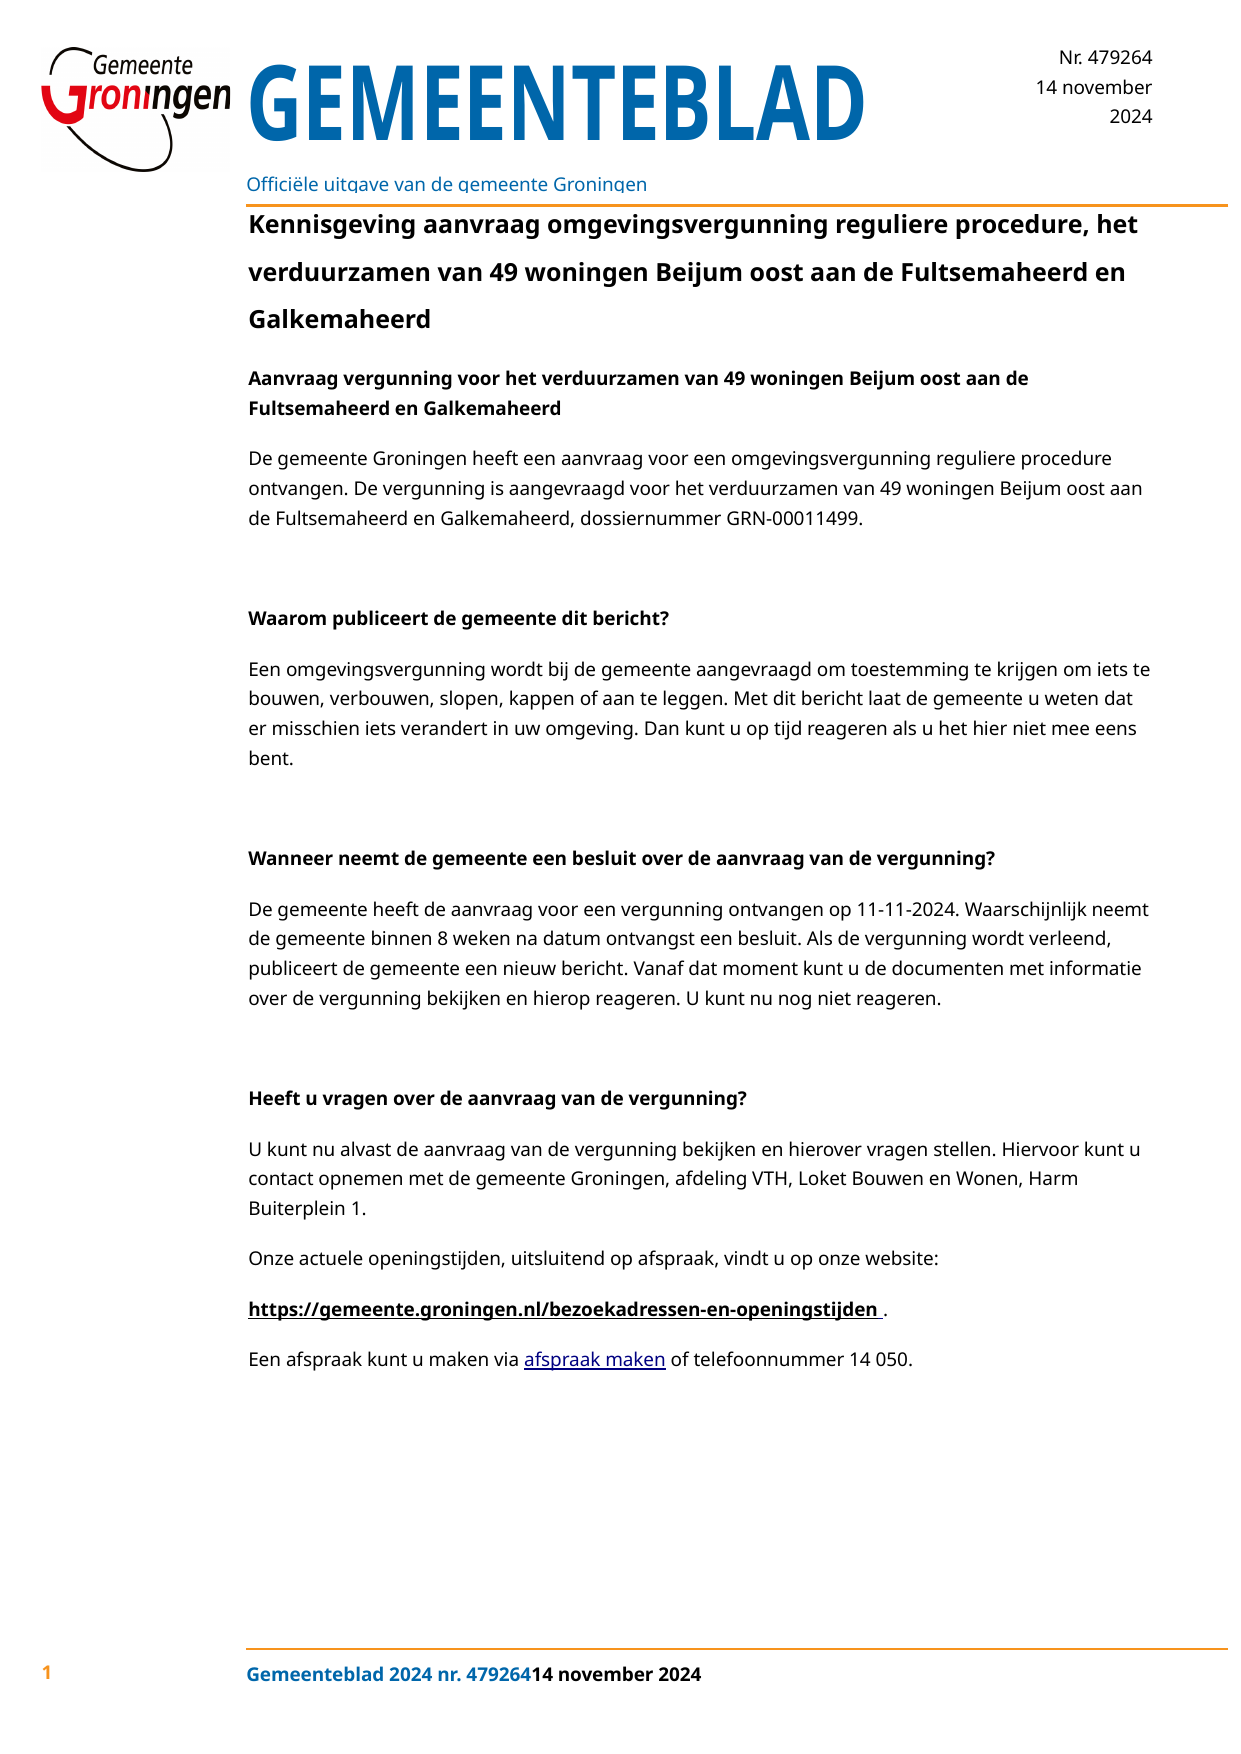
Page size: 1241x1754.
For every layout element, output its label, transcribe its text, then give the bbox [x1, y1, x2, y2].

text Wanneer neemt de gemeente een besluit over de aanvraag van de vergunning? [248, 846, 1152, 871]
text De gemeente Groningen heeft een aanvraag voor een omgevingsvergunning reguliere procedure ontvangen. De vergunning is aangevraagd voor het verduurzamen van 49 woningen Beijum oost aan de Fultsemaheerd en Galkemaheerd, dossiernummer GRN-00011499. [248, 446, 1152, 530]
text Kennisgeving aanvraag omgevingsvergunning reguliere procedure, het verduurzamen van 49 woningen Beijum oost aan de Fultsemaheerd en Galkemaheerd [248, 207, 1152, 336]
text Heeft u vragen over de aanvraag van de vergunning? [248, 1086, 1152, 1111]
text Waarom publiceert de gemeente dit bericht? [248, 606, 1152, 631]
text https://gemeente.groningen.nl/bezoekadressen-en-openingstijden . [248, 1296, 1152, 1322]
text Onze actuele openingstijden, uitsluitend op afspraak, vindt u op onze website: [248, 1246, 1152, 1271]
picture [41, 47, 231, 172]
text Aanvraag vergunning voor het verduurzamen van 49 woningen Beijum oost aan de Fultsemaheerd en Galkemaheerd [248, 366, 1152, 421]
text De gemeente heeft de aanvraag voor een vergunning ontvangen op 11-11-2024. Waarschijnlijk neemt de gemeente binnen 8 weken na datum ontvangst een besluit. Als de vergunning wordt verleend, publiceert de gemeente een nieuw bericht. Vanaf dat moment kunt u de documenten met informatie over de vergunning bekijken en hierop reageren. U kunt nu nog niet reageren. [248, 896, 1152, 1010]
text U kunt nu alvast de aanvraag van de vergunning bekijken en hierover vragen stellen. Hiervoor kunt u contact opnemen met de gemeente Groningen, afdeling VTH, Loket Bouwen en Wonen, Harm Buiterplein 1. [248, 1136, 1152, 1221]
text Een omgevingsvergunning wordt bij de gemeente aangevraagd om toestemming te krijgen om iets te bouwen, verbouwen, slopen, kappen of aan te leggen. Met dit bericht laat de gemeente u weten dat er misschien iets verandert in uw omgeving. Dan kunt u op tijd reageren als u het hier niet mee eens bent. [248, 656, 1152, 770]
text Een afspraak kunt u maken via afspraak maken of telefoonnummer 14 050. [248, 1346, 1152, 1372]
